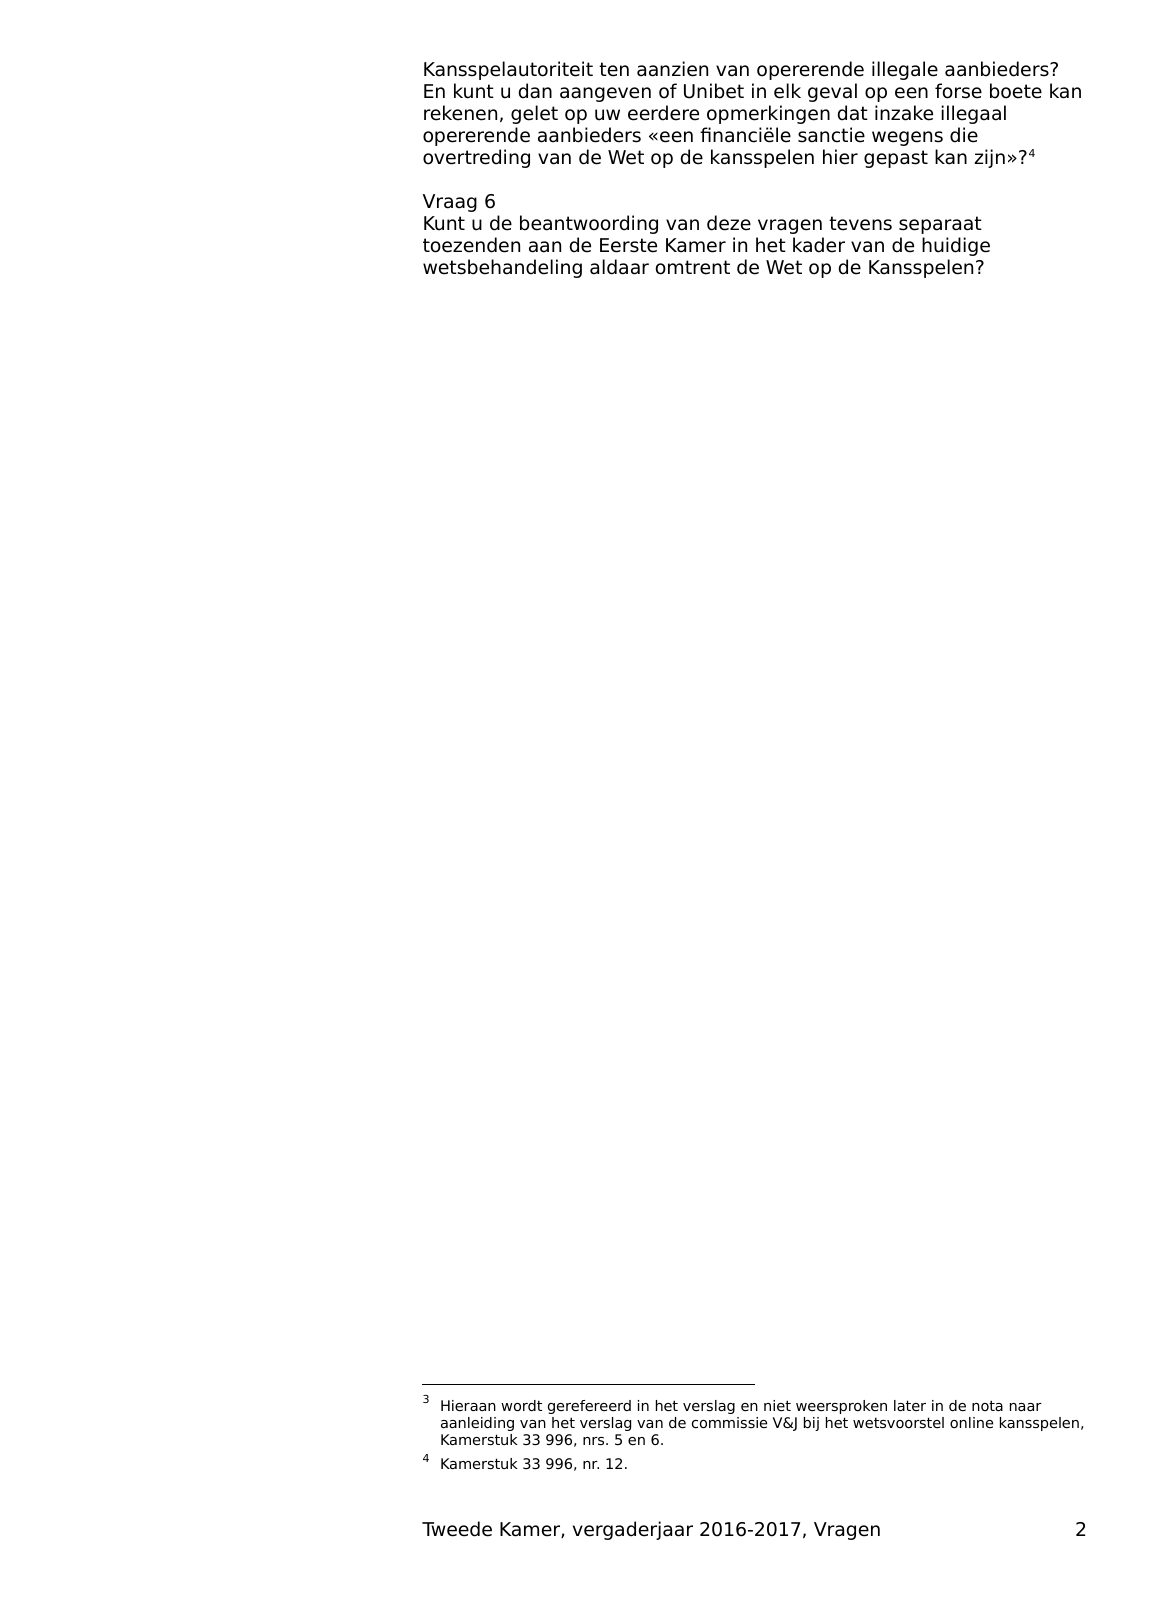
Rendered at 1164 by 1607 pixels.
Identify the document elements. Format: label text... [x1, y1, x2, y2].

text Kamerstuk 33 996, nr. 12. [422, 1452, 1087, 1474]
text Kunt u de beantwoording van deze vragen tevens separaat toezenden aan de Eerste Kamer in het kader van de huidige wetsbehandeling aldaar omtrent de Wet op de Kansspelen? [422, 213, 1087, 279]
text Kansspelautoriteit ten aanzien van opererende illegale aanbieders? En kunt u dan aangeven of Unibet in elk geval op een forse boete kan rekenen, gelet op uw eerdere opmerkingen dat inzake illegaal opererende aanbieders «een financiële sanctie wegens die overtreding van de Wet op de kansspelen hier gepast kan zijn»? [422, 59, 1087, 169]
text Vraag 6 [422, 191, 1087, 213]
text Hieraan wordt gerefereerd in het verslag en niet weersproken later in de nota naar aanleiding van het verslag van de commissie V&J bij het wetsvoorstel online kansspelen, Kamerstuk 33 996, nrs. 5 en 6. [422, 1393, 1087, 1449]
